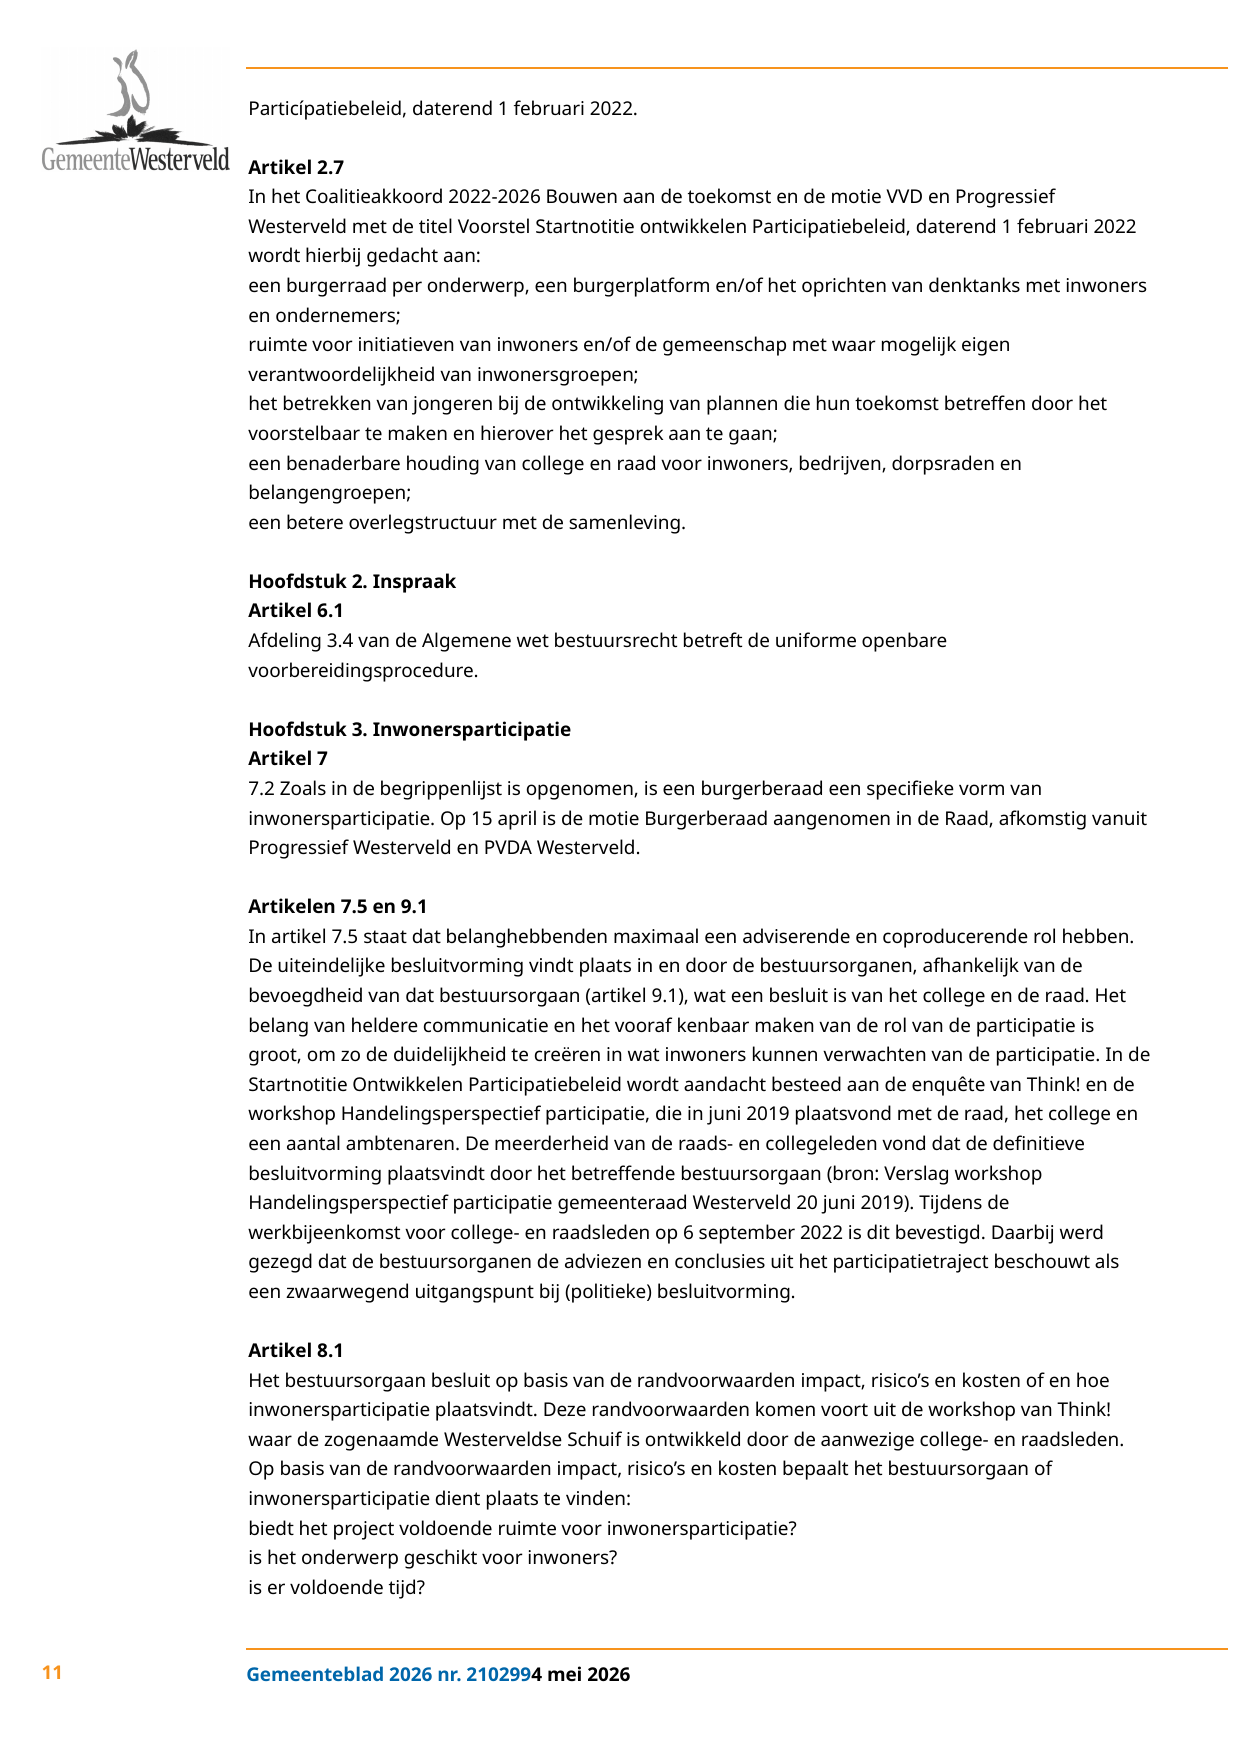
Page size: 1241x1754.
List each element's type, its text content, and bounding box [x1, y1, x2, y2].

text Artikel 2.7 [248, 154, 1152, 180]
text In artikel 7.5 staat dat belanghebbenden maximaal een adviserende en coproducerende rol hebben. De uiteindelijke besluitvorming vindt plaats in en door de bestuursorganen, afhankelijk van de bevoegdheid van dat bestuursorgaan (artikel 9.1), wat een besluit is van het college en de raad. Het belang van heldere communicatie en het vooraf kenbaar maken van de rol van de participatie is groot, om zo de duidelijkheid te creëren in wat inwoners kunnen verwachten van de participatie. In de Startnotitie Ontwikkelen Participatiebeleid wordt aandacht besteed aan de enquête van Think! en de workshop Handelingsperspectief participatie, die in juni 2019 plaatsvond met de raad, het college en een aantal ambtenaren. De meerderheid van de raads- en collegeleden vond dat de definitieve besluitvorming plaatsvindt door het betreffende bestuursorgaan (bron: Verslag workshop Handelingsperspectief participatie gemeenteraad Westerveld 20 juni 2019). Tijdens de werkbijeenkomst voor college- en raadsleden op 6 september 2022 is dit bevestigd. Daarbij werd gezegd dat de bestuursorganen de adviezen en conclusies uit het participatietraject beschouwt als een zwaarwegend uitgangspunt bij (politieke) besluitvorming. [248, 923, 1152, 1304]
text een burgerraad per onderwerp, een burgerplatform en/of het oprichten van denktanks met inwoners en ondernemers; [248, 272, 1152, 328]
text Artikel 6.1 [248, 598, 1152, 623]
text Afdeling 3.4 van de Algemene wet bestuursrecht betreft de uniforme openbare voorbereidingsprocedure. [248, 627, 1152, 683]
text het betrekken van jongeren bij de ontwikkeling van plannen die hun toekomst betreffen door het voorstelbaar te maken en hierover het gesprek aan te gaan; [248, 391, 1152, 446]
text een benaderbare houding van college en raad voor inwoners, bedrijven, dorpsraden en belangengroepen; [248, 450, 1152, 505]
text Het bestuursorgaan besluit op basis van de randvoorwaarden impact, risico’s en kosten of en hoe inwonersparticipatie plaatsvindt. Deze randvoorwaarden komen voort uit de workshop van Think! waar de zogenaamde Westerveldse Schuif is ontwikkeld door de aanwezige college- en raadsleden. Op basis van de randvoorwaarden impact, risico’s en kosten bepaalt het bestuursorgaan of inwonersparticipatie dient plaats te vinden: [248, 1367, 1152, 1511]
text een betere overlegstructuur met de samenleving. [248, 509, 1152, 535]
text Artikel 7 [248, 746, 1152, 771]
text is er voldoende tijd? [248, 1574, 1152, 1600]
text In het Coalitieakkoord 2022-2026 Bouwen aan de toekomst en de motie VVD en Progressief Westerveld met de titel Voorstel Startnotitie ontwikkelen Participatiebeleid, daterend 1 februari 2022 wordt hierbij gedacht aan: [248, 183, 1152, 268]
picture [41, 47, 231, 172]
text Hoofdstuk 3. Inwonersparticipatie [248, 716, 1152, 742]
text is het onderwerp geschikt voor inwoners? [248, 1544, 1152, 1570]
text Artikelen 7.5 en 9.1 [248, 893, 1152, 919]
text Particípatiebeleid, daterend 1 februari 2022. [248, 95, 1152, 121]
text biedt het project voldoende ruimte voor inwonersparticipatie? [248, 1515, 1152, 1541]
text ruimte voor initiatieven van inwoners en/of de gemeenschap met waar mogelijk eigen verantwoordelijkheid van inwonersgroepen; [248, 331, 1152, 387]
text 7.2 Zoals in de begrippenlijst is opgenomen, is een burgerberaad een specifieke vorm van inwonersparticipatie. Op 15 april is de motie Burgerberaad aangenomen in de Raad, afkomstig vanuit Progressief Westerveld en PVDA Westerveld. [248, 775, 1152, 860]
text Hoofdstuk 2. Inspraak [248, 568, 1152, 594]
text Artikel 8.1 [248, 1337, 1152, 1363]
